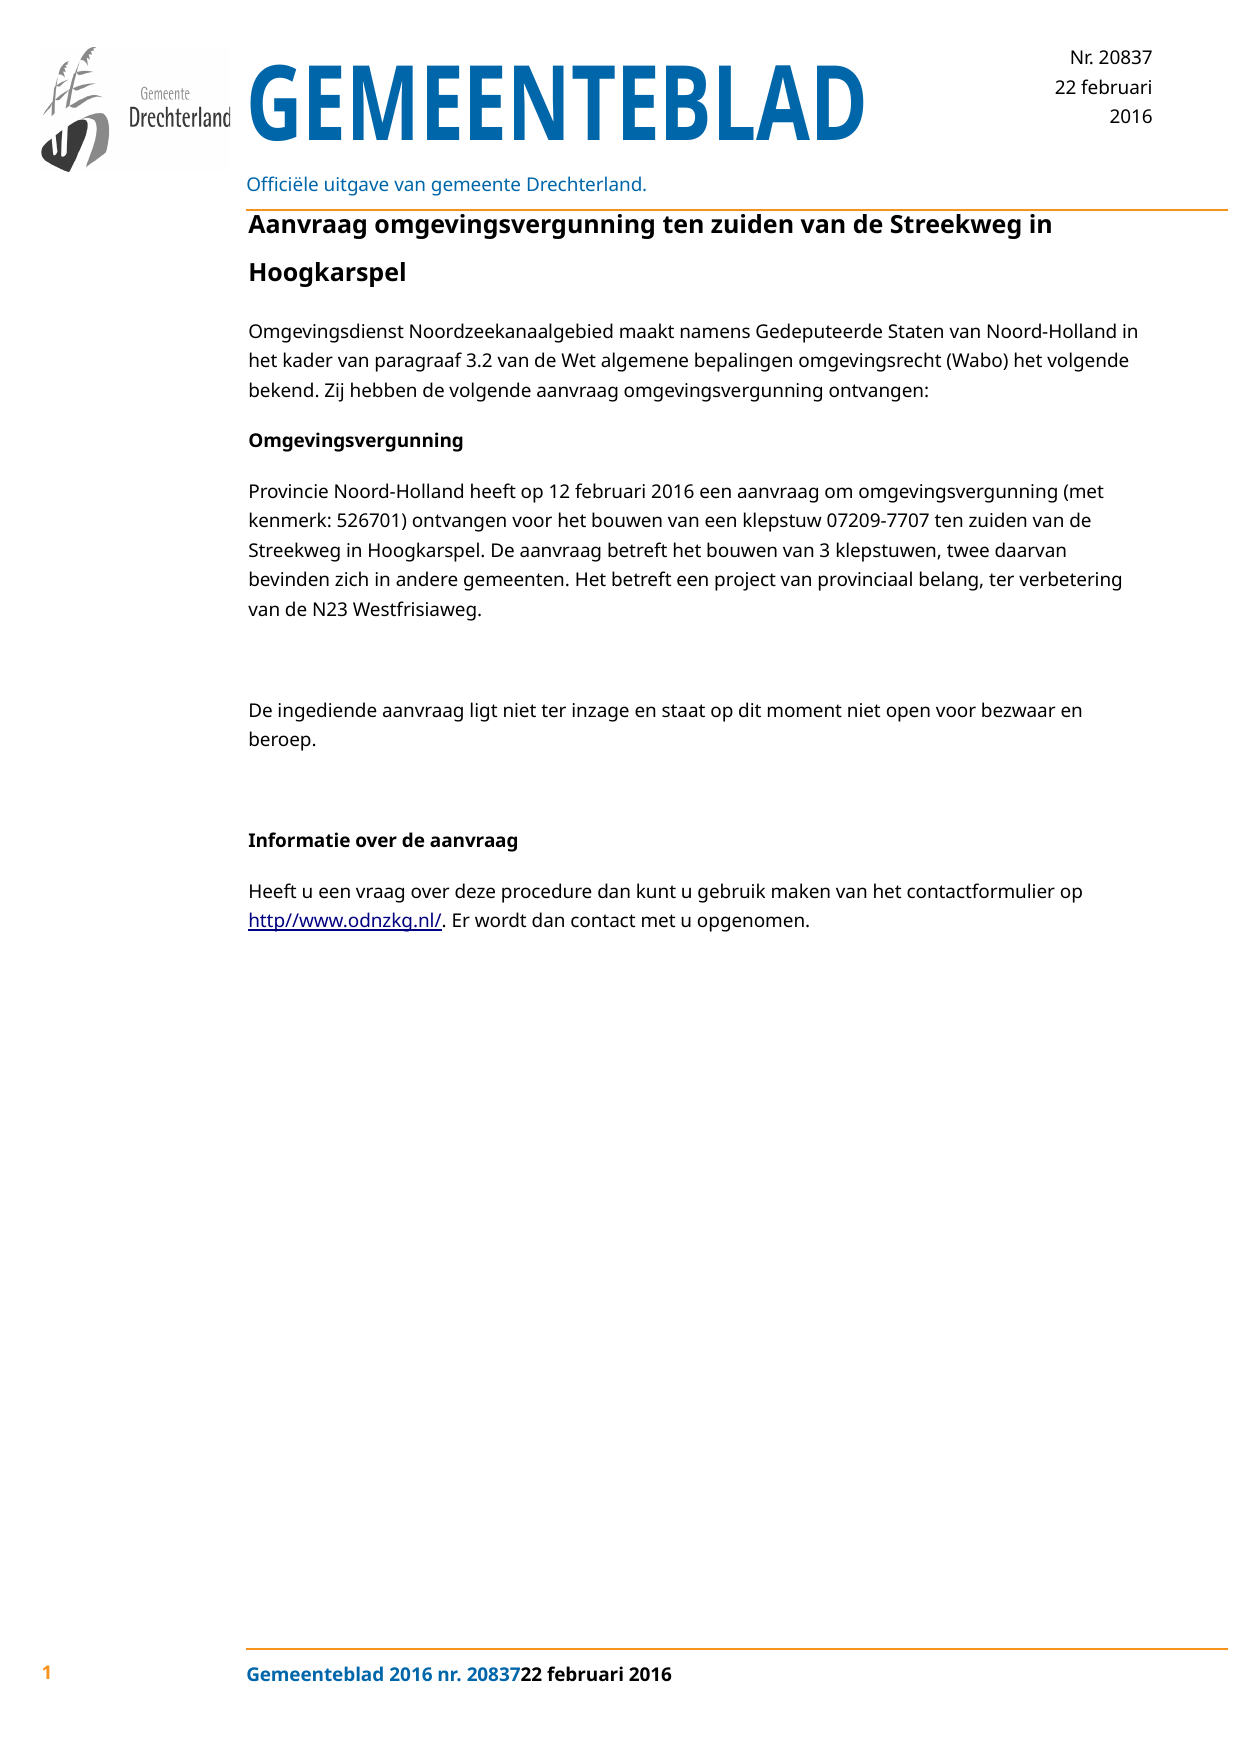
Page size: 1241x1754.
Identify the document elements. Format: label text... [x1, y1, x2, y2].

text Omgevingsdienst Noordzeekanaalgebied maakt namens Gedeputeerde Staten van Noord-Holland in het kader van paragraaf 3.2 van de Wet algemene bepalingen omgevingsrecht (Wabo) het volgende bekend. Zij hebben de volgende aanvraag omgevingsvergunning ontvangen: [248, 318, 1152, 403]
picture [41, 47, 231, 172]
text Heeft u een vraag over deze procedure dan kunt u gebruik maken van het contactformulier op http//www.odnzkg.nl/. Er wordt dan contact met u opgenomen. [248, 878, 1152, 933]
text De ingediende aanvraag ligt niet ter inzage en staat op dit moment niet open voor bezwaar en beroep. [248, 697, 1152, 752]
text Informatie over de aanvraag [248, 827, 1152, 853]
text Aanvraag omgevingsvergunning ten zuiden van de Streekweg in Hoogkarspel [248, 211, 1152, 288]
text Omgevingsvergunning [248, 427, 1152, 453]
text Provincie Noord-Holland heeft op 12 februari 2016 een aanvraag om omgevingsvergunning (met kenmerk: 526701) ontvangen voor het bouwen van een klepstuw 07209-7707 ten zuiden van de Streekweg in Hoogkarspel. De aanvraag betreft het bouwen van 3 klepstuwen, twee daarvan bevinden zich in andere gemeenten. Het betreft een project van provinciaal belang, ter verbetering van de N23 Westfrisiaweg. [248, 478, 1152, 622]
